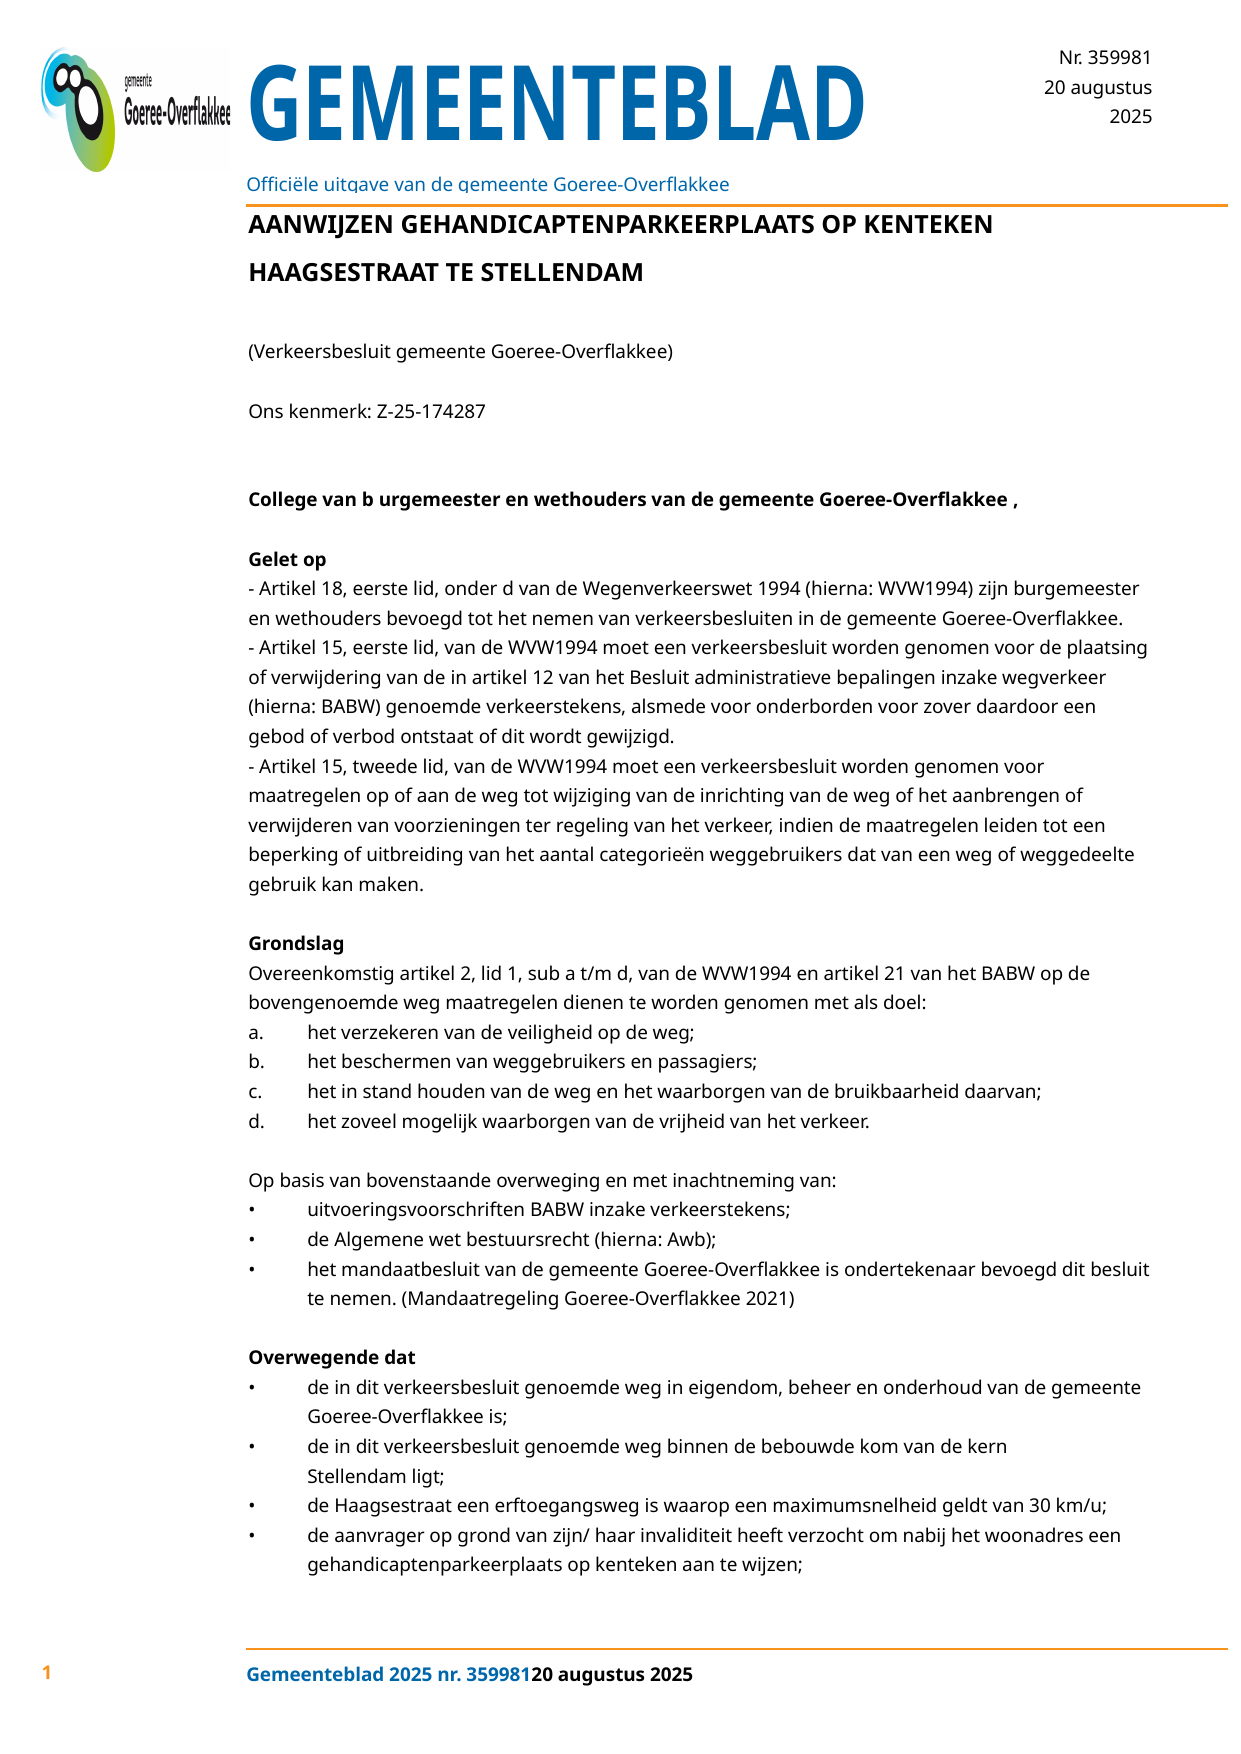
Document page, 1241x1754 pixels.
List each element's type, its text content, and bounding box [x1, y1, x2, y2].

list de Algemene wet bestuursrecht (hierna: Awb); [248, 1226, 1152, 1252]
list het mandaatbesluit van de gemeente Goeree-Overflakkee is ondertekenaar bevoegd dit besluit te nemen. (Mandaatregeling Goeree-Overflakkee 2021) [248, 1256, 1152, 1311]
text Overeenkomstig artikel 2, lid 1, sub a t/m d, van de WVW1994 en artikel 21 van het BABW op de bovengenoemde weg maatregelen dienen te worden genomen met als doel: [248, 960, 1152, 1015]
text Gelet op [248, 546, 1152, 571]
text Overwegende dat [248, 1344, 1152, 1370]
list het beschermen van weggebruikers en passagiers; [248, 1049, 1152, 1074]
list de in dit verkeersbesluit genoemde weg binnen de bebouwde kom van de kern [248, 1433, 1152, 1459]
text Ons kenmerk: Z-25-174287 [248, 398, 1152, 423]
text Op basis van bovenstaande overweging en met inachtneming van: [248, 1167, 1152, 1193]
list het zoveel mogelijk waarborgen van de vrijheid van het verkeer. [248, 1108, 1152, 1133]
text - Artikel 15, eerste lid, van de WVW1994 moet een verkeersbesluit worden genomen voor de plaatsing of verwijdering van de in artikel 12 van het Besluit administratieve bepalingen inzake wegverkeer (hierna: BABW) genoemde verkeerstekens, alsmede voor onderborden voor zover daardoor een gebod of verbod ontstaat of dit wordt gewijzigd. [248, 634, 1152, 749]
picture [41, 47, 231, 172]
list het in stand houden van de weg en het waarborgen van de bruikbaarheid daarvan; [248, 1078, 1152, 1104]
text - Artikel 15, tweede lid, van de WVW1994 moet een verkeersbesluit worden genomen voor maatregelen op of aan de weg tot wijziging van de inrichting van de weg of het aanbrengen of verwijderen van voorzieningen ter regeling van het verkeer, indien de maatregelen leiden tot een beperking of uitbreiding van het aantal categorieën weggebruikers dat van een weg of weggedeelte gebruik kan maken. [248, 753, 1152, 897]
text AANWIJZEN GEHANDICAPTENPARKEERPLAATS OP KENTEKEN HAAGSESTRAAT TE STELLENDAM [248, 207, 1152, 288]
list de in dit verkeersbesluit genoemde weg in eigendom, beheer en onderhoud van de gemeente Goeree-Overflakkee is; [248, 1374, 1152, 1429]
text (Verkeersbesluit gemeente Goeree-Overflakkee) [248, 339, 1152, 364]
list Stellendam ligt; [248, 1463, 1152, 1488]
list uitvoeringsvoorschriften BABW inzake verkeerstekens; [248, 1197, 1152, 1222]
list de aanvrager op grond van zijn/ haar invaliditeit heeft verzocht om nabij het woonadres een gehandicaptenparkeerplaats op kenteken aan te wijzen; [248, 1522, 1152, 1577]
text Grondslag [248, 930, 1152, 956]
text - Artikel 18, eerste lid, onder d van de Wegenverkeerswet 1994 (hierna: WVW1994) zijn burgemeester en wethouders bevoegd tot het nemen van verkeersbesluiten in de gemeente Goeree-Overflakkee. [248, 575, 1152, 631]
text College van b urgemeester en wethouders van de gemeente Goeree-Overflakkee , [248, 487, 1152, 512]
list de Haagsestraat een erftoegangsweg is waarop een maximumsnelheid geldt van 30 km/u; [248, 1492, 1152, 1518]
list het verzekeren van de veiligheid op de weg; [248, 1019, 1152, 1045]
